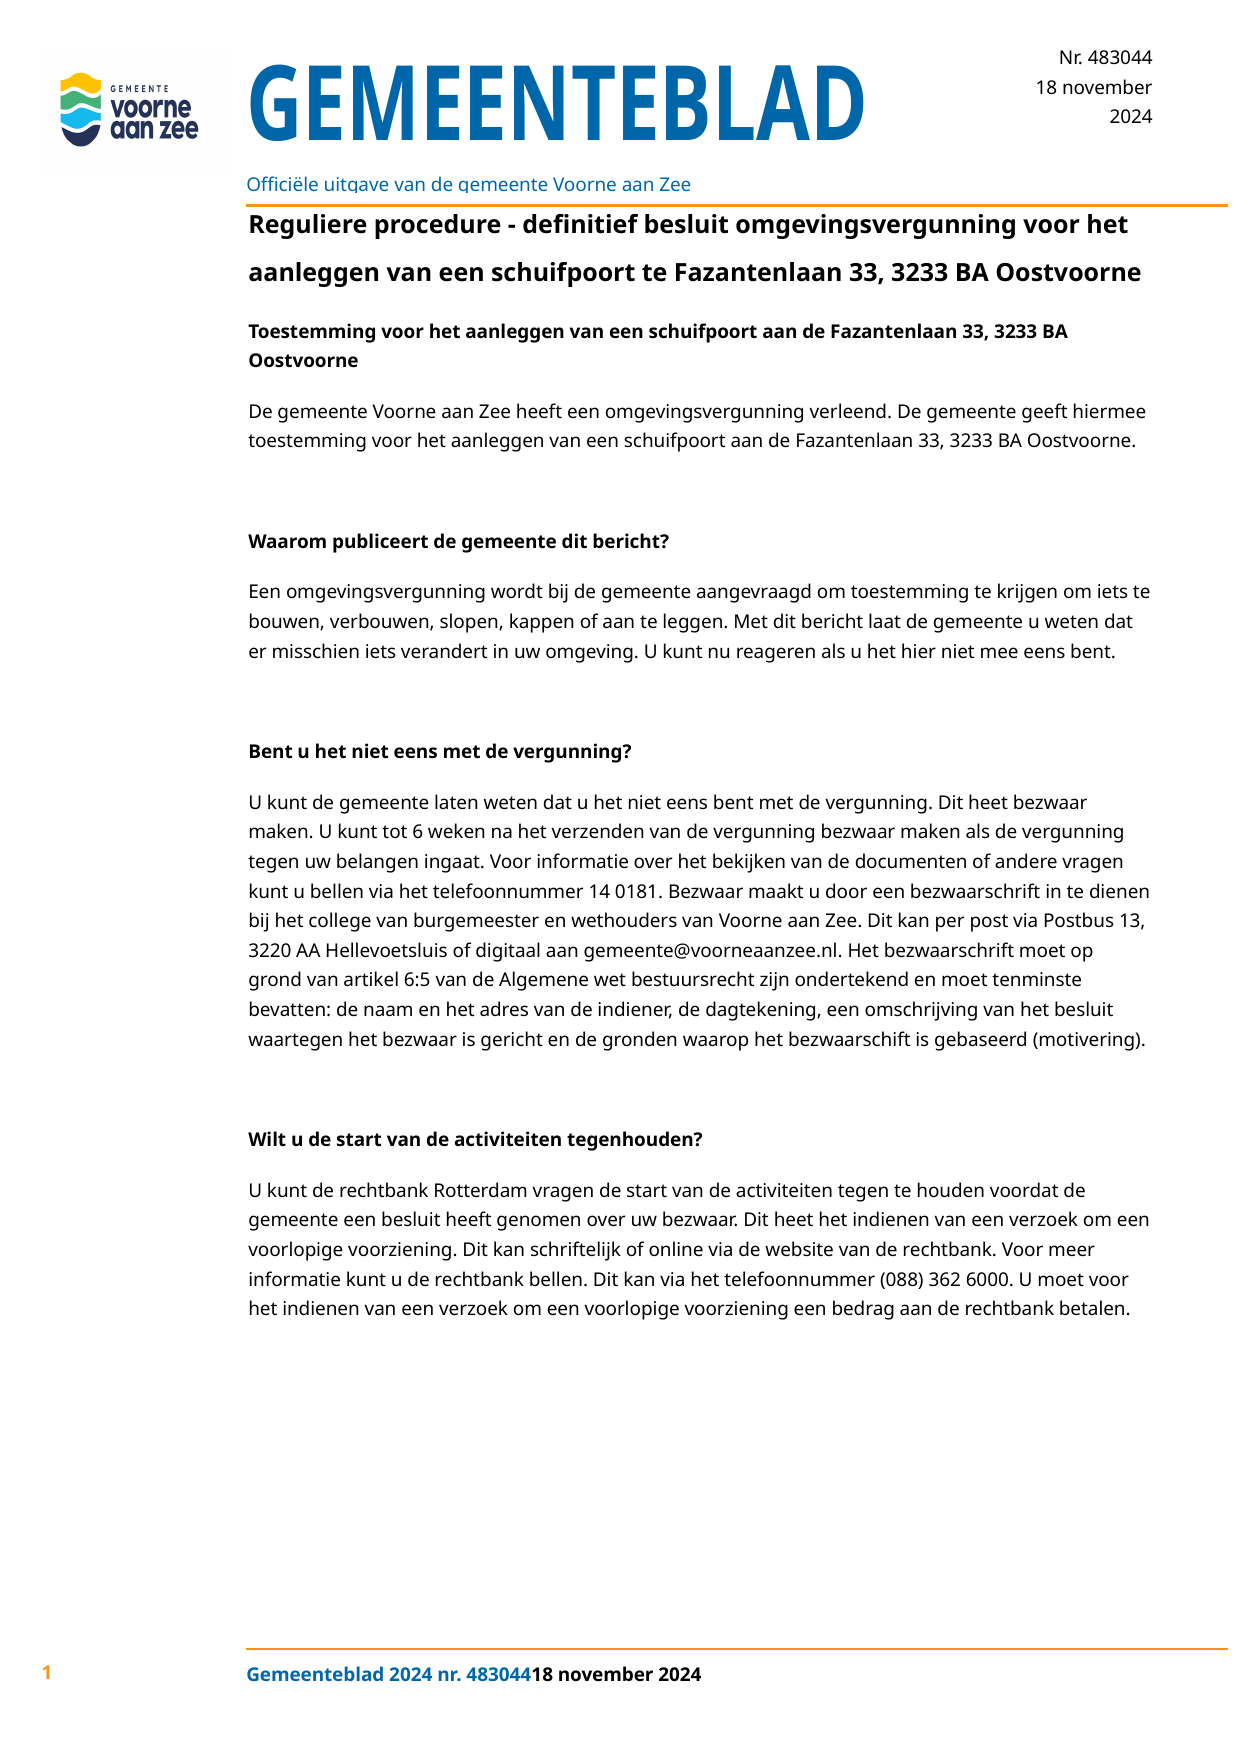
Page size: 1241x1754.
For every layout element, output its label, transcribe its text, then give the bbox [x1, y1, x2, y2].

text Wilt u de start van de activiteiten tegenhouden? [248, 1127, 1152, 1152]
text Waarom publiceert de gemeente dit bericht? [248, 528, 1152, 554]
picture [41, 47, 231, 172]
text U kunt de rechtbank Rotterdam vragen de start van de activiteiten tegen te houden voordat de gemeente een besluit heeft genomen over uw bezwaar. Dit heet het indienen van een verzoek om een voorlopige voorziening. Dit kan schriftelijk of online via de website van de rechtbank. Voor meer informatie kunt u de rechtbank bellen. Dit kan via het telefoonnummer (088) 362 6000. U moet voor het indienen van een verzoek om een voorlopige voorziening een bedrag aan de rechtbank betalen. [248, 1177, 1152, 1321]
text Een omgevingsvergunning wordt bij de gemeente aangevraagd om toestemming te krijgen om iets te bouwen, verbouwen, slopen, kappen of aan te leggen. Met dit bericht laat de gemeente u weten dat er misschien iets verandert in uw omgeving. U kunt nu reageren als u het hier niet mee eens bent. [248, 579, 1152, 664]
text Reguliere procedure - definitief besluit omgevingsvergunning voor het aanleggen van een schuifpoort te Fazantenlaan 33, 3233 BA Oostvoorne [248, 207, 1152, 288]
text Toestemming voor het aanleggen van een schuifpoort aan de Fazantenlaan 33, 3233 BA Oostvoorne [248, 318, 1152, 373]
text Bent u het niet eens met de vergunning? [248, 739, 1152, 764]
text U kunt de gemeente laten weten dat u het niet eens bent met de vergunning. Dit heet bezwaar maken. U kunt tot 6 weken na het verzenden van de vergunning bezwaar maken als de vergunning tegen uw belangen ingaat. Voor informatie over het bekijken van de documenten of andere vragen kunt u bellen via het telefoonnummer 14 0181. Bezwaar maakt u door een bezwaarschrift in te dienen bij het college van burgemeester en wethouders van Voorne aan Zee. Dit kan per post via Postbus 13, 3220 AA Hellevoetsluis of digitaal aan gemeente@voorneaanzee.nl. Het bezwaarschrift moet op grond van artikel 6:5 van de Algemene wet bestuursrecht zijn ondertekend en moet tenminste bevatten: de naam en het adres van de indiener, de dagtekening, een omschrijving van het besluit waartegen het bezwaar is gericht en de gronden waarop het bezwaarschift is gebaseerd (motivering). [248, 789, 1152, 1052]
text De gemeente Voorne aan Zee heeft een omgevingsvergunning verleend. De gemeente geeft hiermee toestemming voor het aanleggen van een schuifpoort aan de Fazantenlaan 33, 3233 BA Oostvoorne. [248, 398, 1152, 453]
